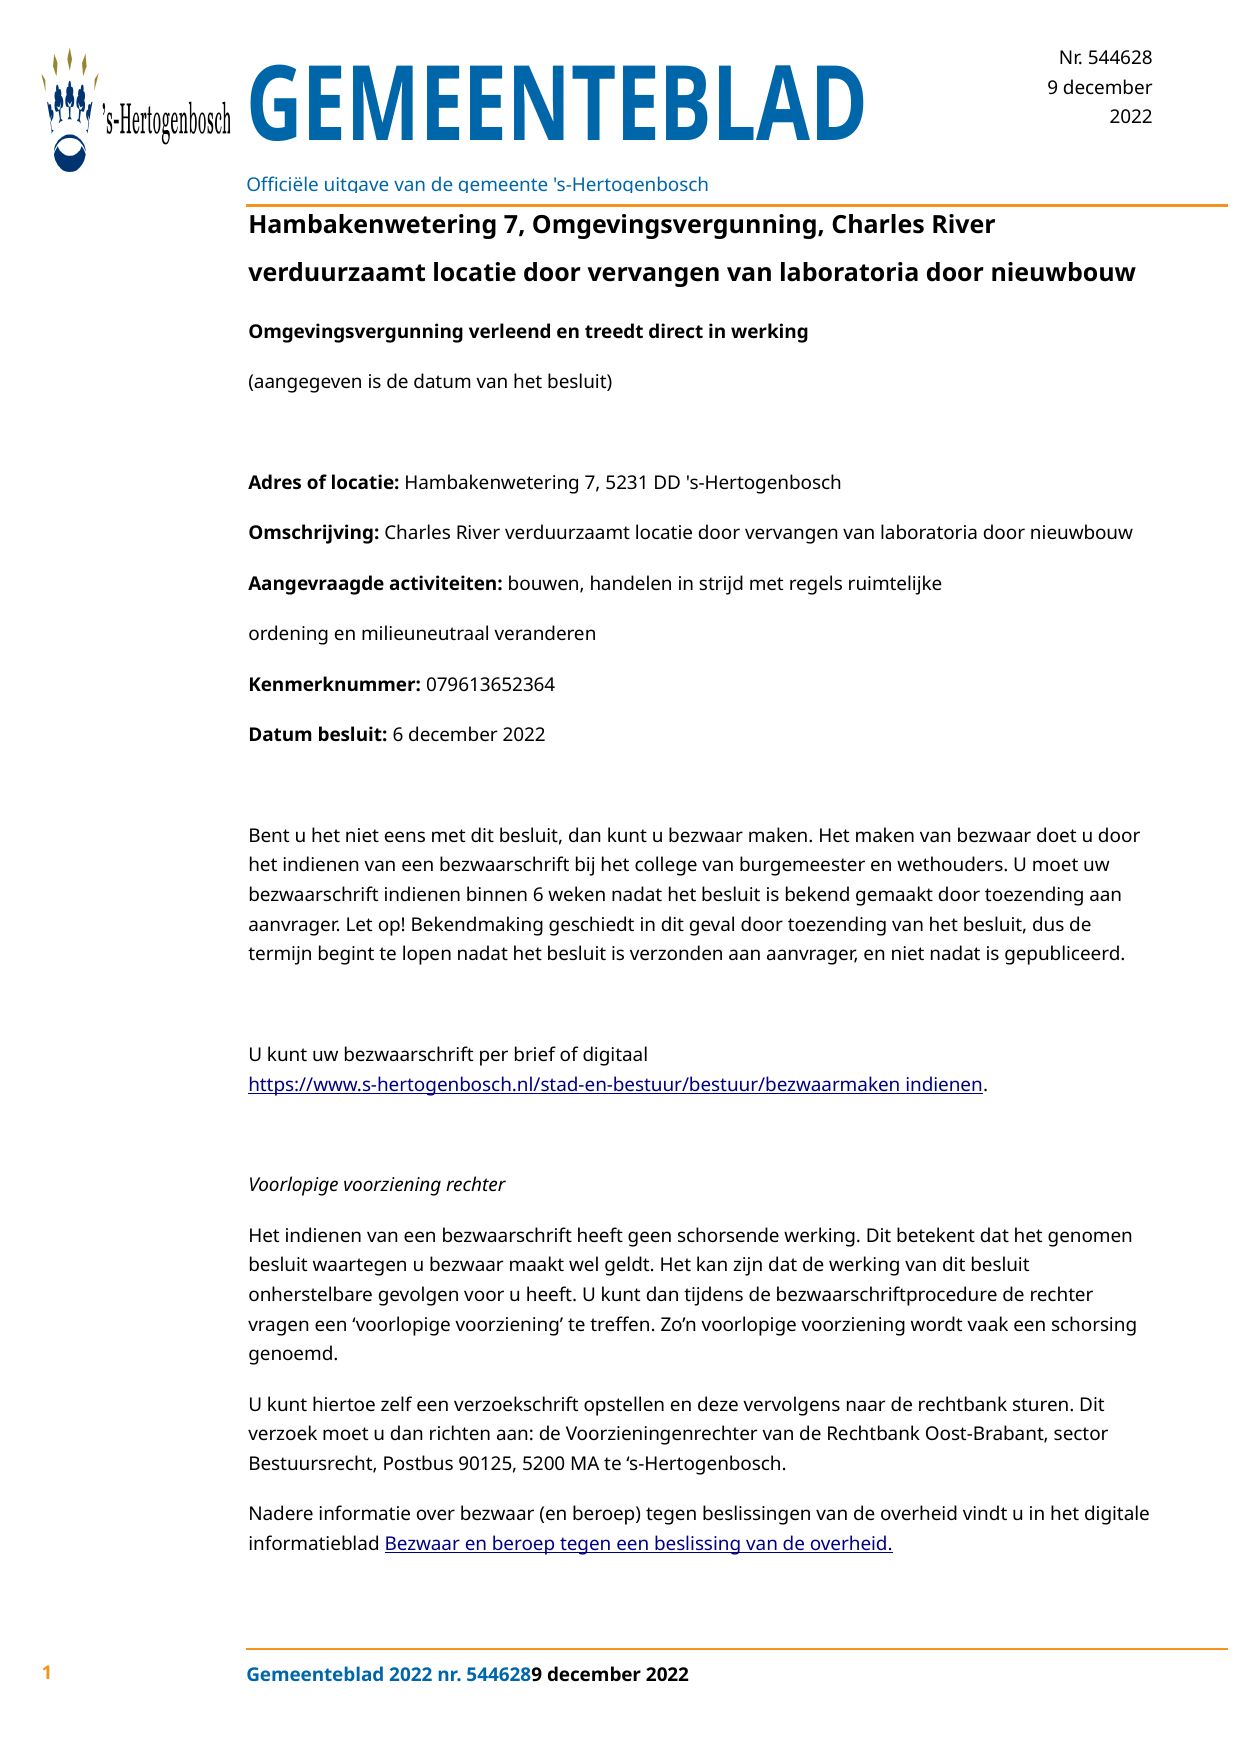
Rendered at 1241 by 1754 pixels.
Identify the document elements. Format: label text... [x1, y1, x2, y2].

text Hambakenwetering 7, Omgevingsvergunning, Charles River verduurzaamt locatie door vervangen van laboratoria door nieuwbouw [248, 207, 1152, 288]
text Omgevingsvergunning verleend en treedt direct in werking [248, 318, 1152, 344]
text Kenmerknummer: 079613652364 [248, 671, 1152, 697]
text Bent u het niet eens met dit besluit, dan kunt u bezwaar maken. Het maken van bezwaar doet u door het indienen van een bezwaarschrift bij het college van burgemeester en wethouders. U moet uw bezwaarschrift indienen binnen 6 weken nadat het besluit is bekend gemaakt door toezending aan aanvrager. Let op! Bekendmaking geschiedt in dit geval door toezending van het besluit, dus de termijn begint te lopen nadat het besluit is verzonden aan aanvrager, en niet nadat is gepubliceerd. [248, 822, 1152, 966]
text (aangegeven is de datum van het besluit) [248, 368, 1152, 394]
text Datum besluit: 6 december 2022 [248, 721, 1152, 747]
text Nadere informatie over bezwaar (en beroep) tegen beslissingen van de overheid vindt u in het digitale informatieblad Bezwaar en beroep tegen een beslissing van de overheid. [248, 1500, 1152, 1556]
text U kunt uw bezwaarschrift per brief of digitaal https://www.s-hertogenbosch.nl/stad-en-bestuur/bestuur/bezwaarmaken indienen. [248, 1041, 1152, 1097]
text Omschrijving: Charles River verduurzaamt locatie door vervangen van laboratoria door nieuwbouw [248, 519, 1152, 545]
picture [41, 47, 231, 172]
text Aangevraagde activiteiten: bouwen, handelen in strijd met regels ruimtelijke [248, 570, 1152, 596]
text ordening en milieuneutraal veranderen [248, 620, 1152, 646]
text Adres of locatie: Hambakenwetering 7, 5231 DD 's-Hertogenbosch [248, 469, 1152, 495]
text U kunt hiertoe zelf een verzoekschrift opstellen en deze vervolgens naar de rechtbank sturen. Dit verzoek moet u dan richten aan: de Voorzieningenrechter van de Rechtbank Oost-Brabant, sector Bestuursrecht, Postbus 90125, 5200 MA te ‘s-Hertogenbosch. [248, 1391, 1152, 1476]
text Voorlopige voorziening rechter [248, 1172, 1152, 1197]
text Het indienen van een bezwaarschrift heeft geen schorsende werking. Dit betekent dat het genomen besluit waartegen u bezwaar maakt wel geldt. Het kan zijn dat de werking van dit besluit onherstelbare gevolgen voor u heeft. U kunt dan tijdens de bezwaarschriftprocedure de rechter vragen een ‘voorlopige voorziening’ te treffen. Zo’n voorlopige voorziening wordt vaak een schorsing genoemd. [248, 1222, 1152, 1366]
